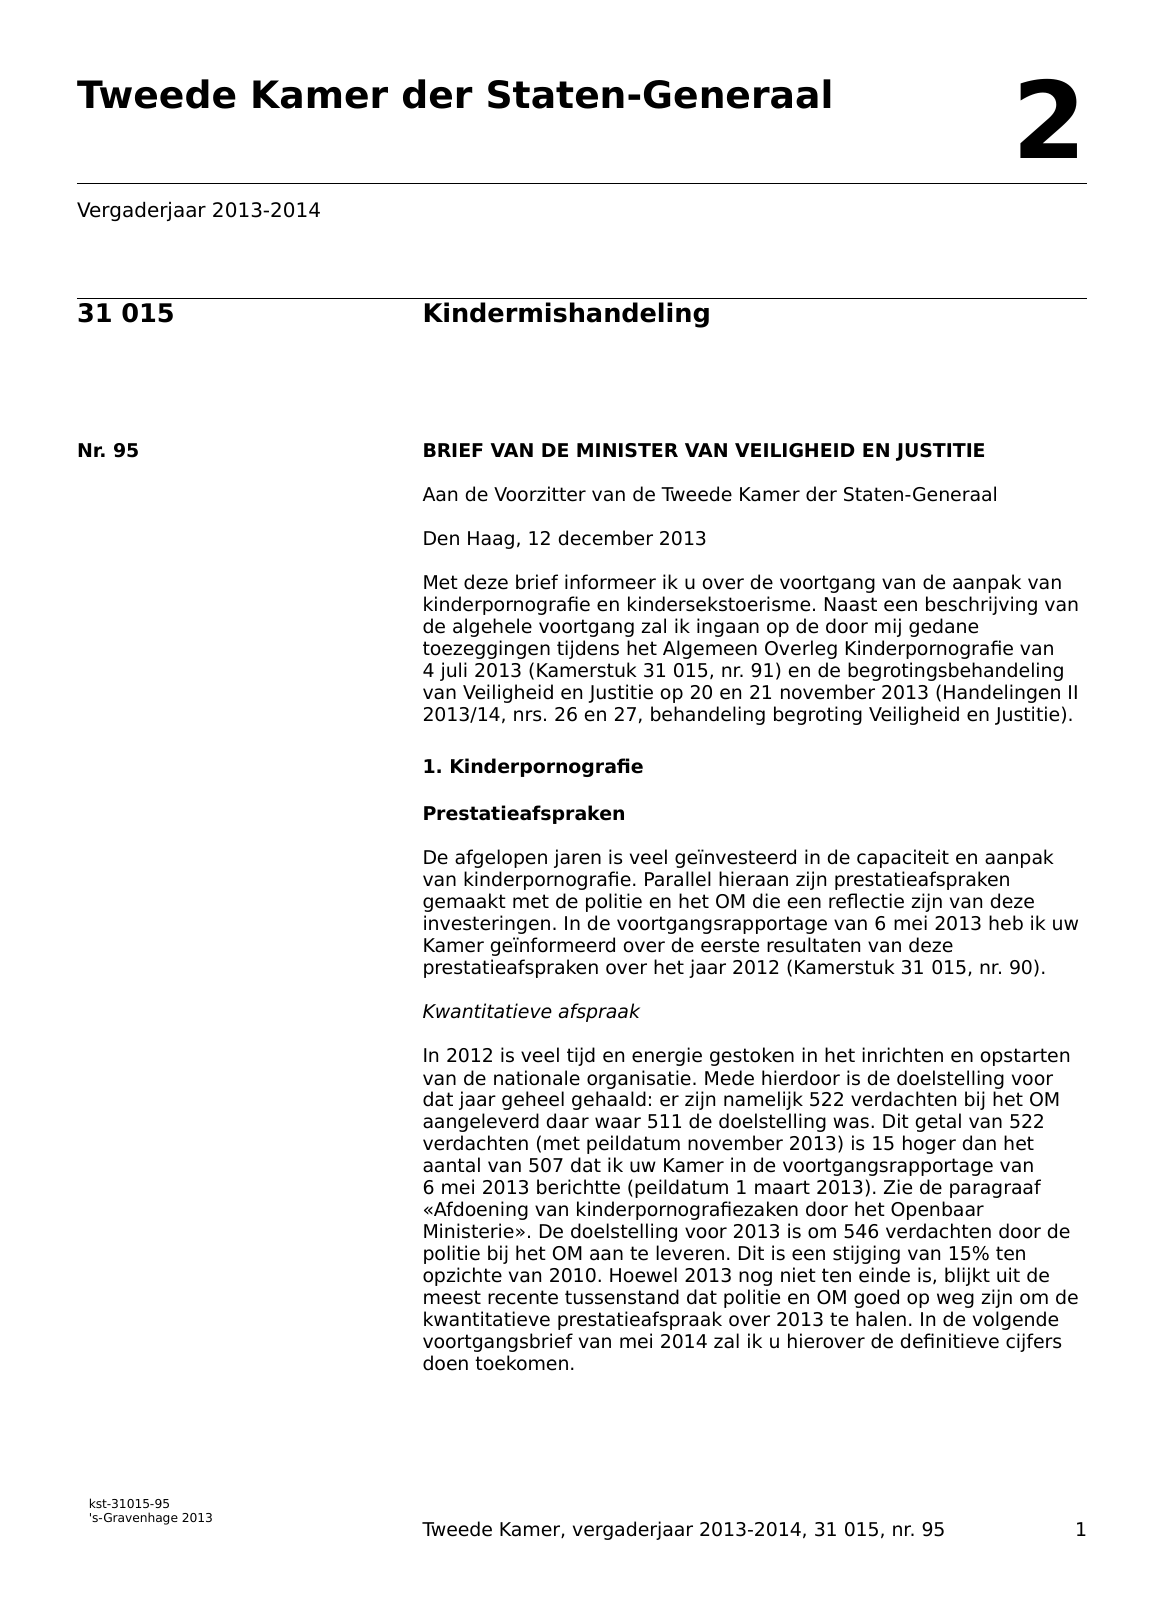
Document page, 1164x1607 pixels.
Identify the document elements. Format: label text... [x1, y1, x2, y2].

text Met deze brief informeer ik u over de voortgang van de aanpak van kinderpornografie en kindersekstoerisme. Naast een beschrijving van de algehele voortgang zal ik ingaan op de door mij gedane toezeggingen tijdens het Algemeen Overleg Kinderpornografie van 4 juli 2013 (Kamerstuk 31 015, nr. 91) en de begrotingsbehandeling van Veiligheid en Justitie op 20 en 21 november 2013 (Handelingen II 2013/14, nrs. 26 en 27, behandeling begroting Veiligheid en Justitie). [422, 572, 1087, 726]
subtitle Nr. 95 BRIEF VAN DE MINISTER VAN VEILIGHEID EN JUSTITIE [77, 440, 1087, 462]
text Aan de Voorzitter van de Tweede Kamer der Staten-Generaal [422, 484, 1087, 506]
table_cell Vergaderjaar 2013-2014 [77, 184, 1087, 298]
subtitle 1. Kinderpornografie [422, 756, 1087, 778]
text De afgelopen jaren is veel geïnvesteerd in de capaciteit en aanpak van kinderpornografie. Parallel hieraan zijn prestatieafspraken gemaakt met de politie en het OM die een reflectie zijn van deze investeringen. In de voortgangsrapportage van 6 mei 2013 heb ik uw Kamer geïnformeerd over de eerste resultaten van deze prestatieafspraken over het jaar 2012 (Kamerstuk 31 015, nr. 90). [422, 847, 1087, 979]
text In 2012 is veel tijd en energie gestoken in het inrichten en opstarten van de nationale organisatie. Mede hierdoor is de doelstelling voor dat jaar geheel gehaald: er zijn namelijk 522 verdachten bij het OM aangeleverd daar waar 511 de doelstelling was. Dit getal van 522 verdachten (met peildatum november 2013) is 15 hoger dan het aantal van 507 dat ik uw Kamer in de voortgangsrapportage van 6 mei 2013 berichtte (peildatum 1 maart 2013). Zie de paragraaf «Afdoening van kinderpornografiezaken door het Openbaar Ministerie». De doelstelling voor 2013 is om 546 verdachten door de politie bij het OM aan te leveren. Dit is een stijging van 15% ten opzichte van 2010. Hoewel 2013 nog niet ten einde is, blijkt uit de meest recente tussenstand dat politie en OM goed op weg zijn om de kwantitatieve prestatieafspraak over 2013 te halen. In de volgende voortgangsbrief van mei 2014 zal ik u hierover de definitieve cijfers doen toekomen. [422, 1045, 1087, 1375]
subtitle Prestatieafspraken [422, 803, 1087, 825]
subtitle 31 015 Kindermishandeling [77, 299, 1087, 329]
table_header Tweede Kamer der Staten-Generaal [77, 59, 886, 183]
table_header 2 [886, 59, 1087, 183]
text kst-31015-95 [88, 1497, 323, 1511]
subtitle Kwantitatieve afspraak [422, 1001, 1087, 1023]
text Den Haag, 12 december 2013 [422, 528, 1087, 550]
text 's-Gravenhage 2013 [88, 1511, 323, 1525]
